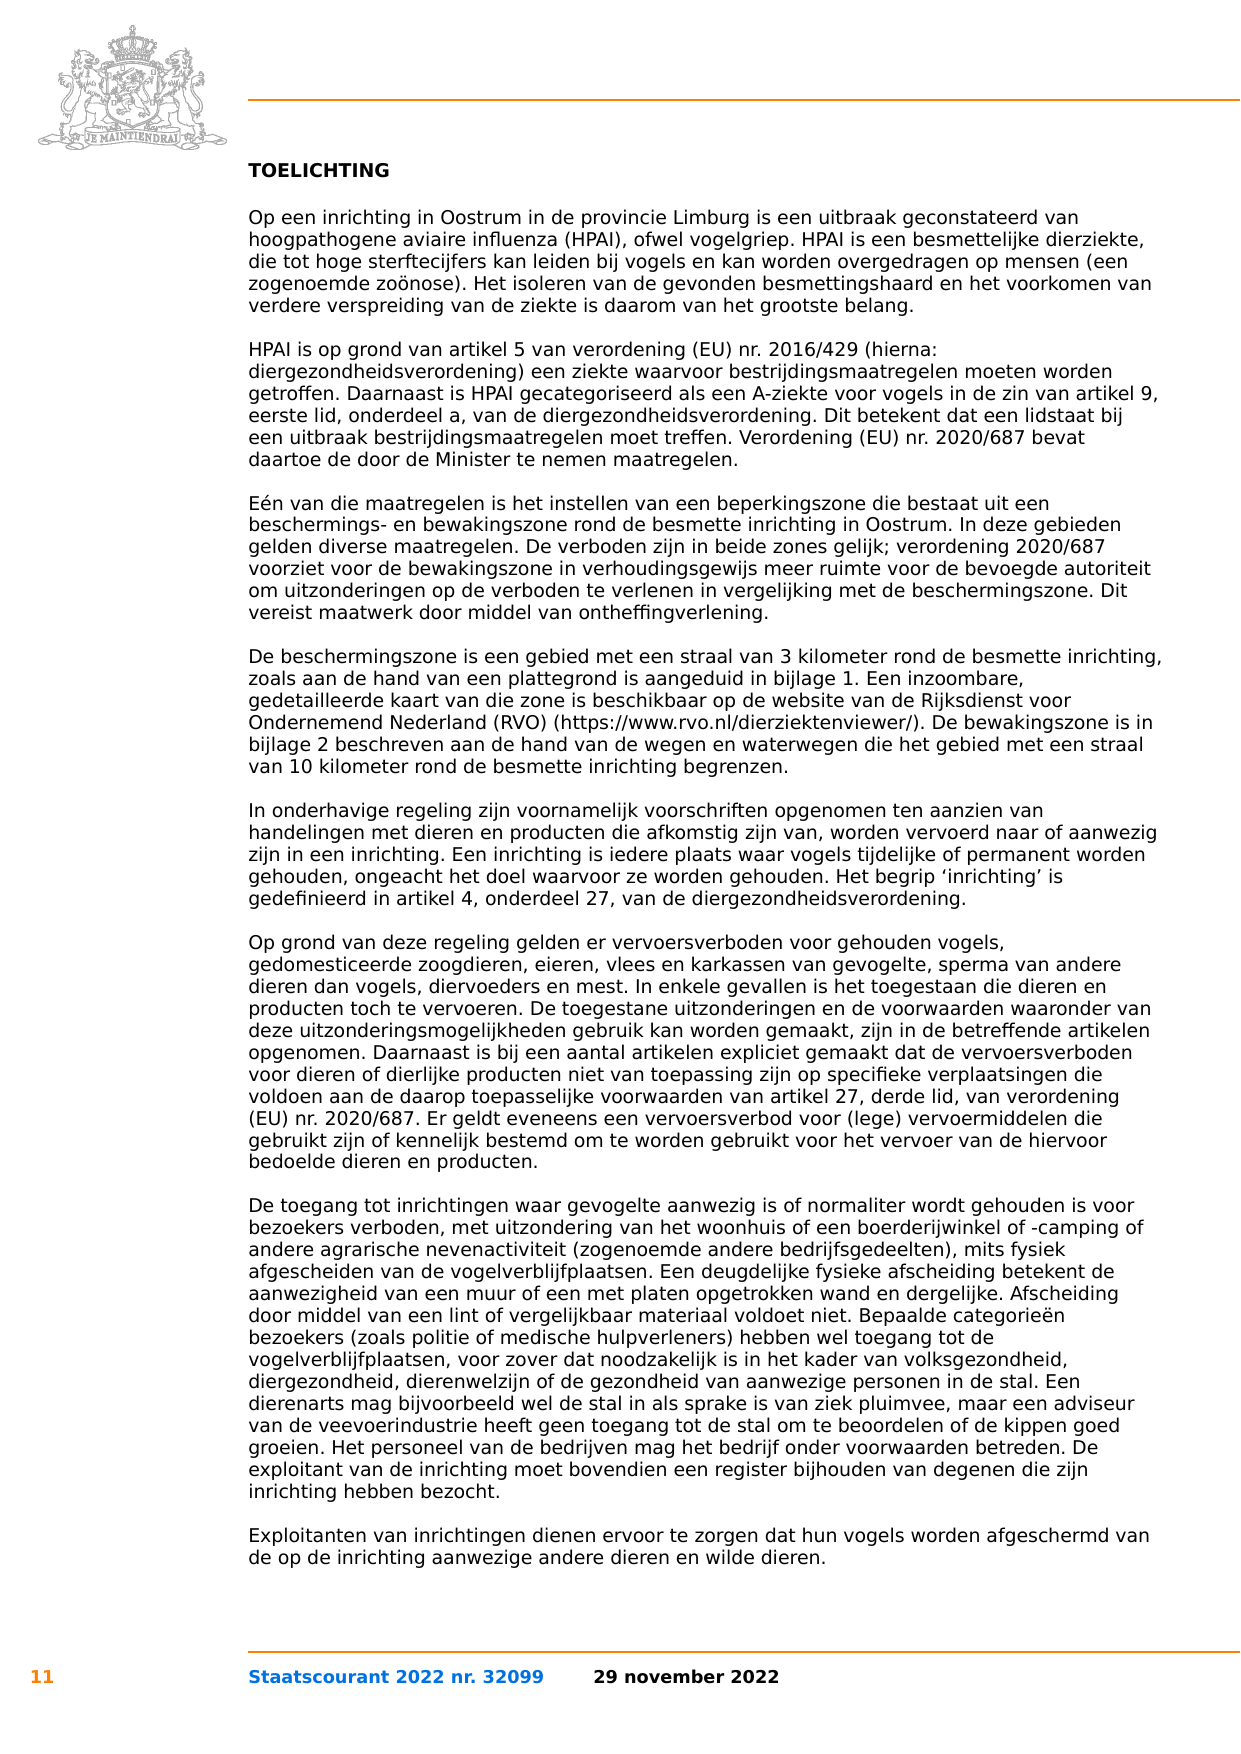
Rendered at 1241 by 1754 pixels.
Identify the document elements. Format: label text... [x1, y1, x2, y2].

text Op een inrichting in Oostrum in de provincie Limburg is een uitbraak geconstateerd van hoogpathogene aviaire influenza (HPAI), ofwel vogelgriep. HPAI is een besmettelijke dierziekte, die tot hoge sterftecijfers kan leiden bij vogels en kan worden overgedragen op mensen (een zogenoemde zoönose). Het isoleren van de gevonden besmettingshaard en het voorkomen van verdere verspreiding van de ziekte is daarom van het grootste belang. [248, 207, 1163, 317]
text De beschermingszone is een gebied met een straal van 3 kilometer rond de besmette inrichting, zoals aan de hand van een plattegrond is aangeduid in bijlage 1. Een inzoombare, gedetailleerde kaart van die zone is beschikbaar op de website van de Rijksdienst voor Ondernemend Nederland (RVO) (https://www.rvo.nl/dierziektenviewer/). De bewakingszone is in bijlage 2 beschreven aan de hand van de wegen en waterwegen die het gebied met een straal van 10 kilometer rond de besmette inrichting begrenzen. [248, 646, 1163, 778]
text In onderhavige regeling zijn voornamelijk voorschriften opgenomen ten aanzien van handelingen met dieren en producten die afkomstig zijn van, worden vervoerd naar of aanwezig zijn in een inrichting. Een inrichting is iedere plaats waar vogels tijdelijke of permanent worden gehouden, ongeacht het doel waarvoor ze worden gehouden. Het begrip ‘inrichting’ is gedefinieerd in artikel 4, onderdeel 27, van de diergezondheidsverordening. [248, 800, 1163, 910]
subtitle TOELICHTING [248, 160, 1163, 182]
text Op grond van deze regeling gelden er vervoersverboden voor gehouden vogels, gedomesticeerde zoogdieren, eieren, vlees en karkassen van gevogelte, sperma van andere dieren dan vogels, diervoeders en mest. In enkele gevallen is het toegestaan die dieren en producten toch te vervoeren. De toegestane uitzonderingen en de voorwaarden waaronder van deze uitzonderingsmogelijkheden gebruik kan worden gemaakt, zijn in de betreffende artikelen opgenomen. Daarnaast is bij een aantal artikelen expliciet gemaakt dat de vervoersverboden voor dieren of dierlijke producten niet van toepassing zijn op specifieke verplaatsingen die voldoen aan de daarop toepasselijke voorwaarden van artikel 27, derde lid, van verordening (EU) nr. 2020/687. Er geldt eveneens een vervoersverbod voor (lege) vervoermiddelen die gebruikt zijn of kennelijk bestemd om te worden gebruikt voor het vervoer van de hiervoor bedoelde dieren en producten. [248, 932, 1163, 1173]
text Exploitanten van inrichtingen dienen ervoor te zorgen dat hun vogels worden afgeschermd van de op de inrichting aanwezige andere dieren en wilde dieren. [248, 1525, 1163, 1569]
text De toegang tot inrichtingen waar gevogelte aanwezig is of normaliter wordt gehouden is voor bezoekers verboden, met uitzondering van het woonhuis of een boerderijwinkel of -camping of andere agrarische nevenactiviteit (zogenoemde andere bedrijfsgedeelten), mits fysiek afgescheiden van de vogelverblijfplaatsen. Een deugdelijke fysieke afscheiding betekent de aanwezigheid van een muur of een met platen opgetrokken wand en dergelijke. Afscheiding door middel van een lint of vergelijkbaar materiaal voldoet niet. Bepaalde categorieën bezoekers (zoals politie of medische hulpverleners) hebben wel toegang tot de vogelverblijfplaatsen, voor zover dat noodzakelijk is in het kader van volksgezondheid, diergezondheid, dierenwelzijn of de gezondheid van aanwezige personen in de stal. Een dierenarts mag bijvoorbeeld wel de stal in als sprake is van ziek pluimvee, maar een adviseur van de veevoerindustrie heeft geen toegang tot de stal om te beoordelen of de kippen goed groeien. Het personeel van de bedrijven mag het bedrijf onder voorwaarden betreden. De exploitant van de inrichting moet bovendien een register bijhouden van degenen die zijn inrichting hebben bezocht. [248, 1195, 1163, 1503]
text HPAI is op grond van artikel 5 van verordening (EU) nr. 2016/429 (hierna: diergezondheidsverordening) een ziekte waarvoor bestrijdingsmaatregelen moeten worden getroffen. Daarnaast is HPAI gecategoriseerd als een A-ziekte voor vogels in de zin van artikel 9, eerste lid, onderdeel a, van de diergezondheidsverordening. Dit betekent dat een lidstaat bij een uitbraak bestrijdingsmaatregelen moet treffen. Verordening (EU) nr. 2020/687 bevat daartoe de door de Minister te nemen maatregelen. [248, 339, 1163, 471]
picture [38, 25, 227, 150]
text Eén van die maatregelen is het instellen van een beperkingszone die bestaat uit een beschermings- en bewakingszone rond de besmette inrichting in Oostrum. In deze gebieden gelden diverse maatregelen. De verboden zijn in beide zones gelijk; verordening 2020/687 voorziet voor de bewakingszone in verhoudingsgewijs meer ruimte voor de bevoegde autoriteit om uitzonderingen op de verboden te verlenen in vergelijking met de beschermingszone. Dit vereist maatwerk door middel van ontheffingverlening. [248, 492, 1163, 624]
